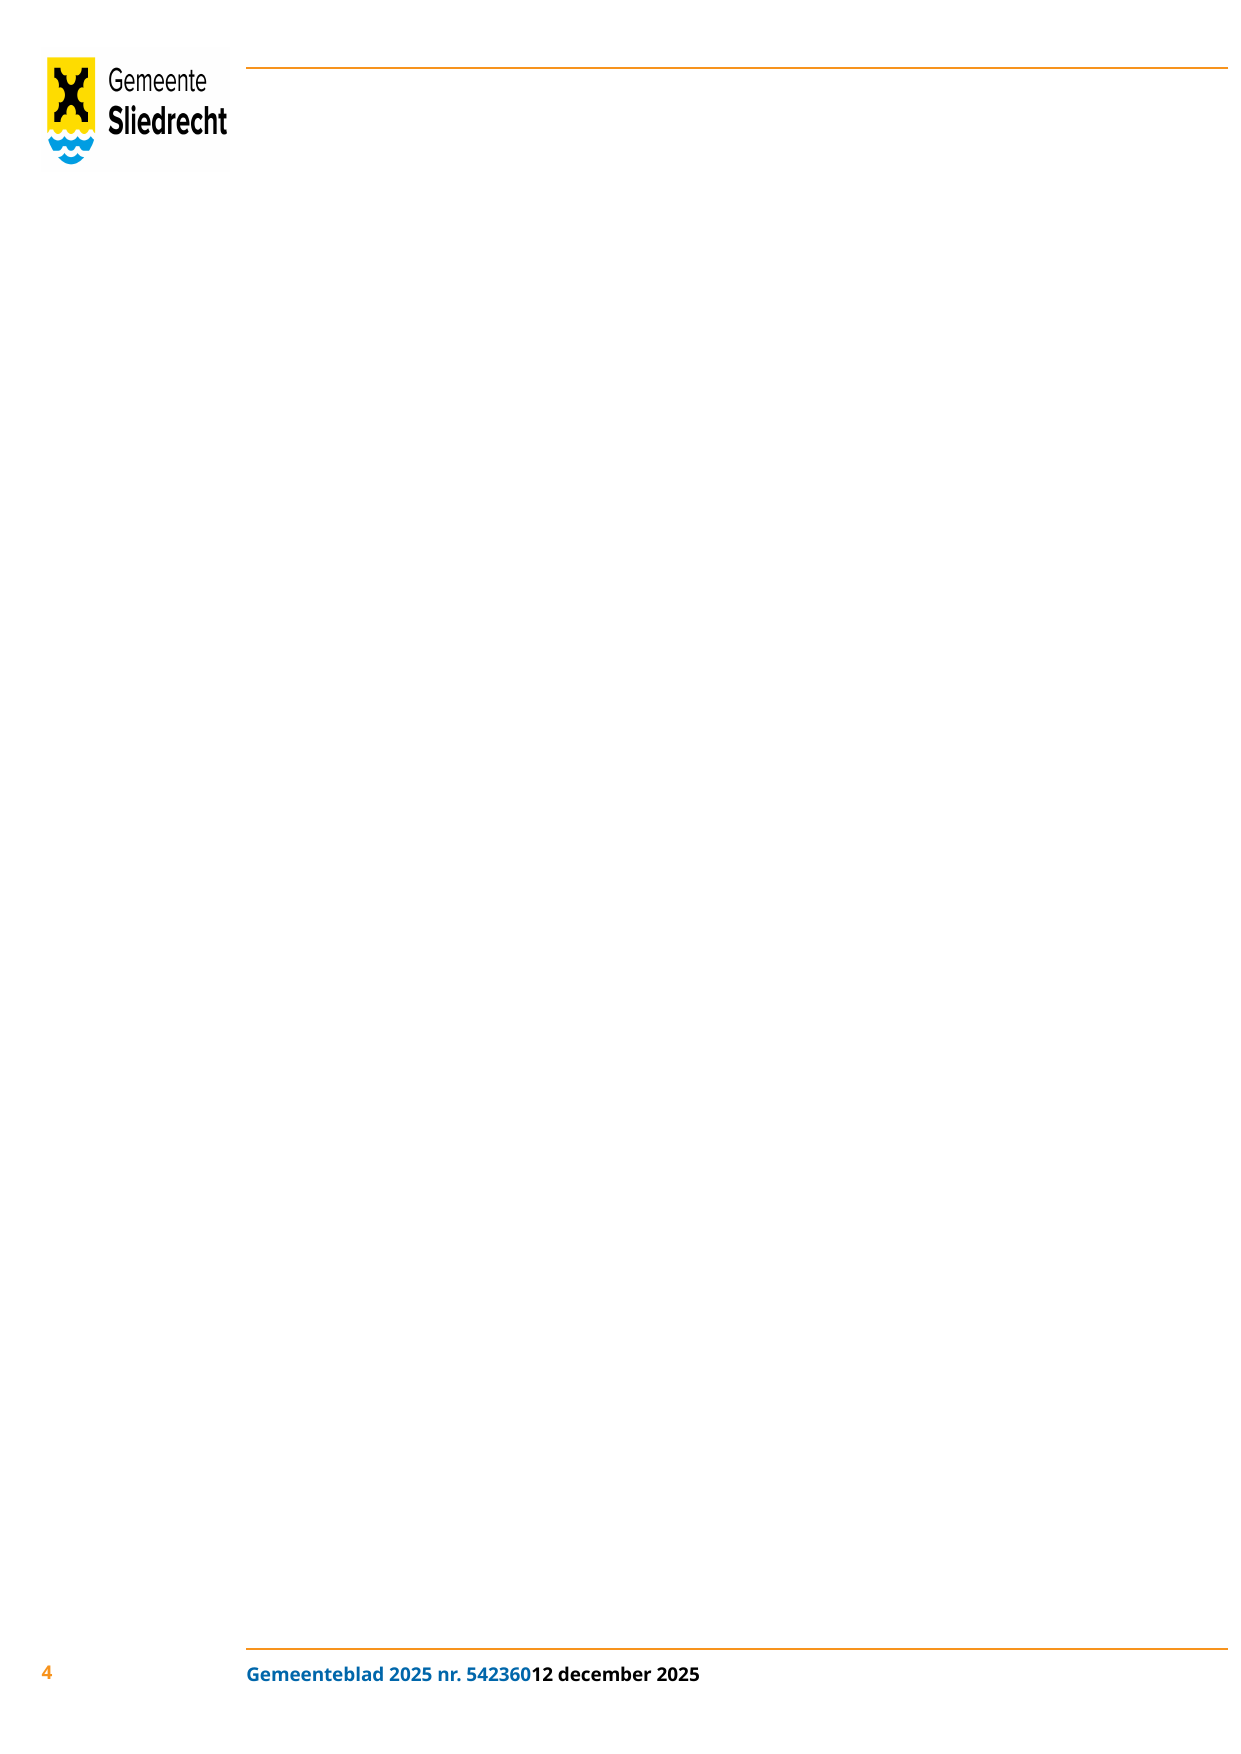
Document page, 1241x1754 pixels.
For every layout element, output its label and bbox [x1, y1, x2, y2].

picture [41, 47, 231, 172]
